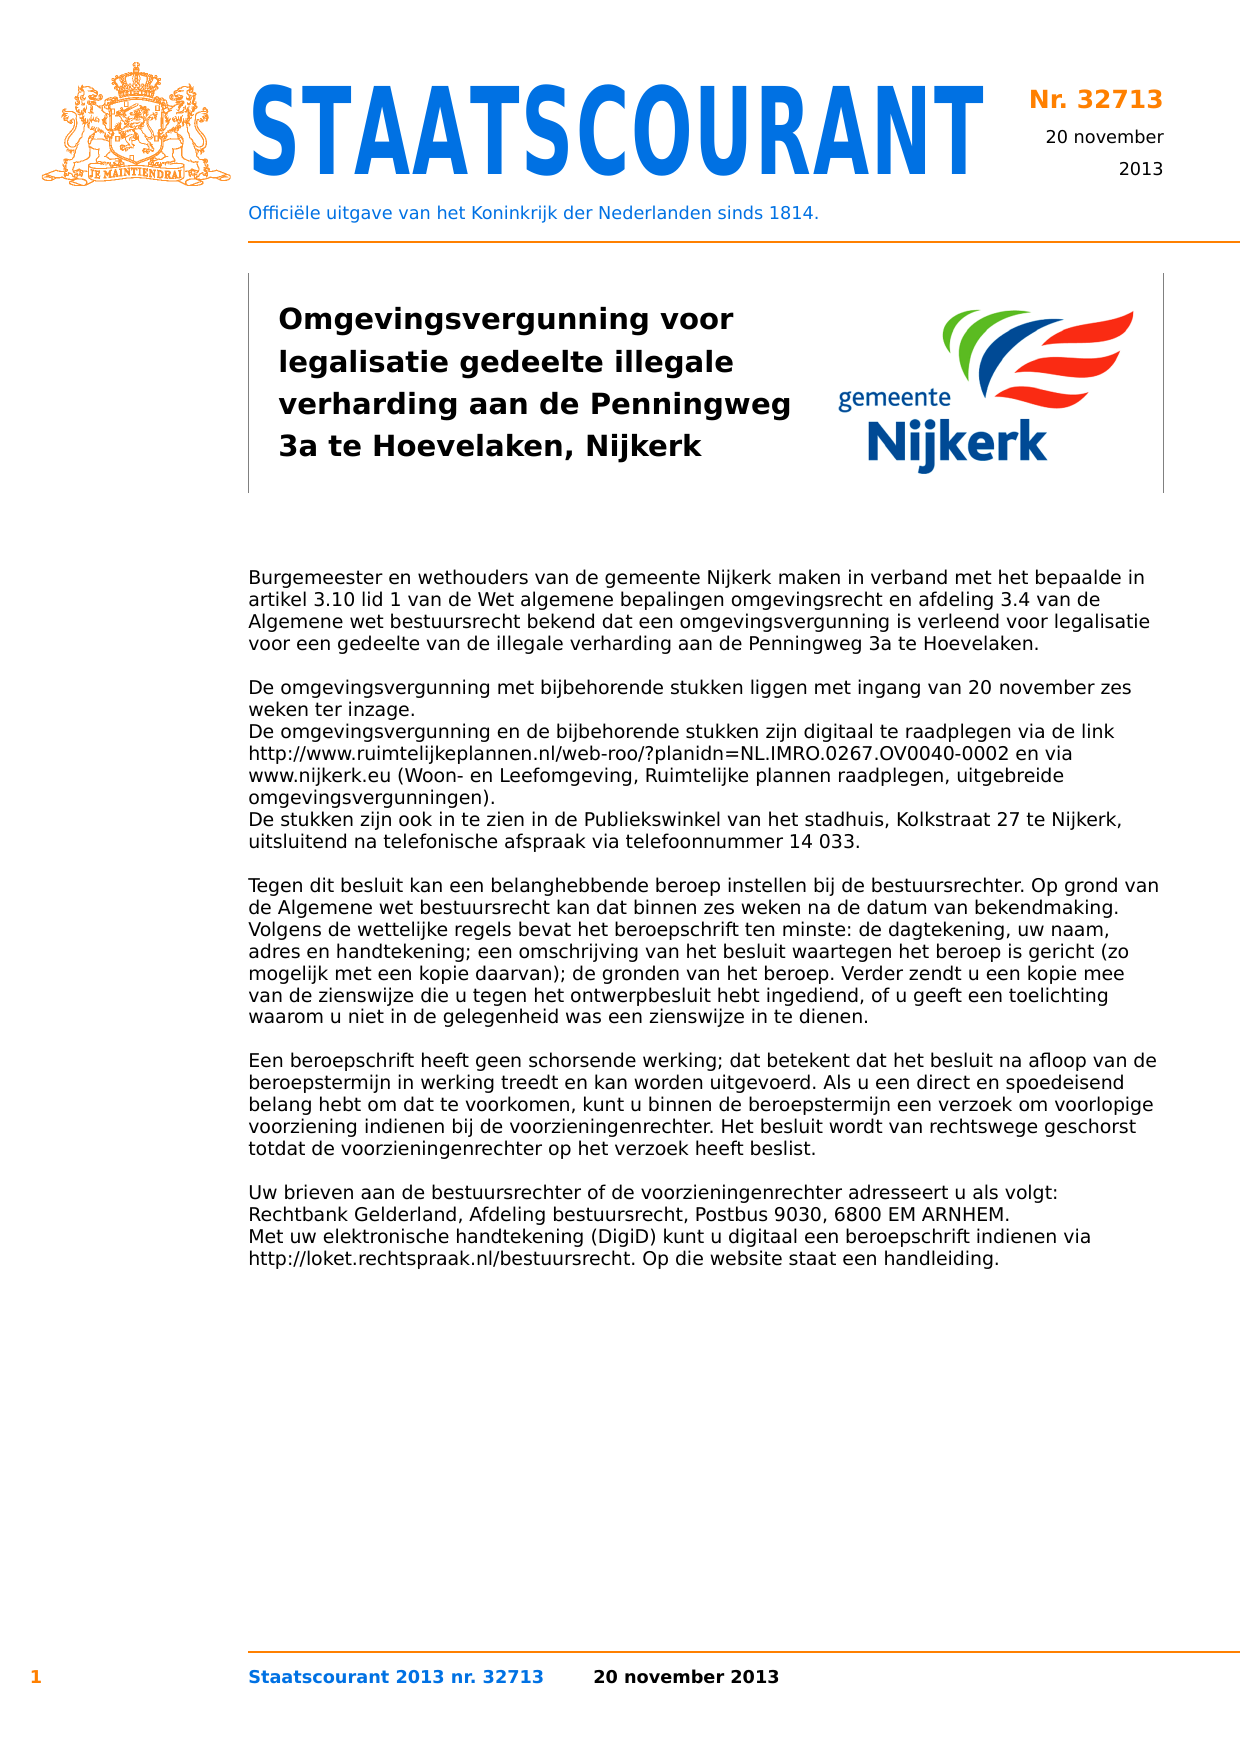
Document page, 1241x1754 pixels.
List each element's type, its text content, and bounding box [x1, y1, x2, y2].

text De stukken zijn ook in te zien in de Publiekswinkel van het stadhuis, Kolkstraat 27 te Nijkerk, uitsluitend na telefonische afspraak via telefoonnummer 14 033. [248, 809, 1163, 853]
picture [838, 302, 1134, 474]
text De omgevingsvergunning met bijbehorende stukken liggen met ingang van 20 november zes weken ter inzage. [248, 677, 1163, 721]
text Rechtbank Gelderland, Afdeling bestuursrecht, Postbus 9030, 6800 EM ARNHEM. [248, 1204, 1163, 1226]
table_header Nr. 32713 [998, 62, 1240, 121]
text Met uw elektronische handtekening (DigiD) kunt u digitaal een beroepschrift indienen via http://loket.rechtspraak.nl/bestuursrecht. Op die website staat een handleiding. [248, 1226, 1163, 1270]
table_header STAATSCOURANT [248, 62, 998, 203]
text Uw brieven aan de bestuursrechter of de voorzieningenrechter adresseert u als volgt: [248, 1182, 1163, 1204]
subtitle Omgevingsvergunning voor legalisatie gedeelte illegale verharding aan de Penningweg 3a te Hoevelaken, Nijkerk [249, 273, 1163, 493]
text Burgemeester en wethouders van de gemeente Nijkerk maken in verband met het bepaalde in artikel 3.10 lid 1 van de Wet algemene bepalingen omgevingsrecht en afdeling 3.4 van de Algemene wet bestuursrecht bekend dat een omgevingsvergunning is verleend voor legalisatie voor een gedeelte van de illegale verharding aan de Penningweg 3a te Hoevelaken. [248, 567, 1163, 655]
text Een beroepschrift heeft geen schorsende werking; dat betekent dat het besluit na afloop van de beroepstermijn in werking treedt en kan worden uitgevoerd. Als u een direct en spoedeisend belang hebt om dat te voorkomen, kunt u binnen de beroepstermijn een verzoek om voorlopige voorziening indienen bij de voorzieningenrechter. Het besluit wordt van rechtswege geschorst totdat de voorzieningenrechter op het verzoek heeft beslist. [248, 1050, 1163, 1160]
table_cell 2013 [998, 153, 1240, 203]
picture [41, 62, 231, 186]
text De omgevingsvergunning en de bijbehorende stukken zijn digitaal te raadplegen via de link http://www.ruimtelijkeplannen.nl/web-roo/?planidn=NL.IMRO.0267.OV0040-0002 en via www.nijkerk.eu (Woon- en Leefomgeving, Ruimtelijke plannen raadplegen, uitgebreide omgevingsvergunningen). [248, 721, 1163, 809]
table_cell Officiële uitgave van het Koninkrijk der Nederlanden sinds 1814. [248, 203, 1240, 241]
table_cell 20 november [998, 121, 1240, 153]
text Tegen dit besluit kan een belanghebbende beroep instellen bij de bestuursrechter. Op grond van de Algemene wet bestuursrecht kan dat binnen zes weken na de datum van bekendmaking. Volgens de wettelijke regels bevat het beroepschrift ten minste: de dagtekening, uw naam, adres en handtekening; een omschrijving van het besluit waartegen het beroep is gericht (zo mogelijk met een kopie daarvan); de gronden van het beroep. Verder zendt u een kopie mee van de zienswijze die u tegen het ontwerpbesluit hebt ingediend, of u geeft een toelichting waarom u niet in de gelegenheid was een zienswijze in te dienen. [248, 874, 1163, 1028]
table_header [25, 62, 248, 241]
